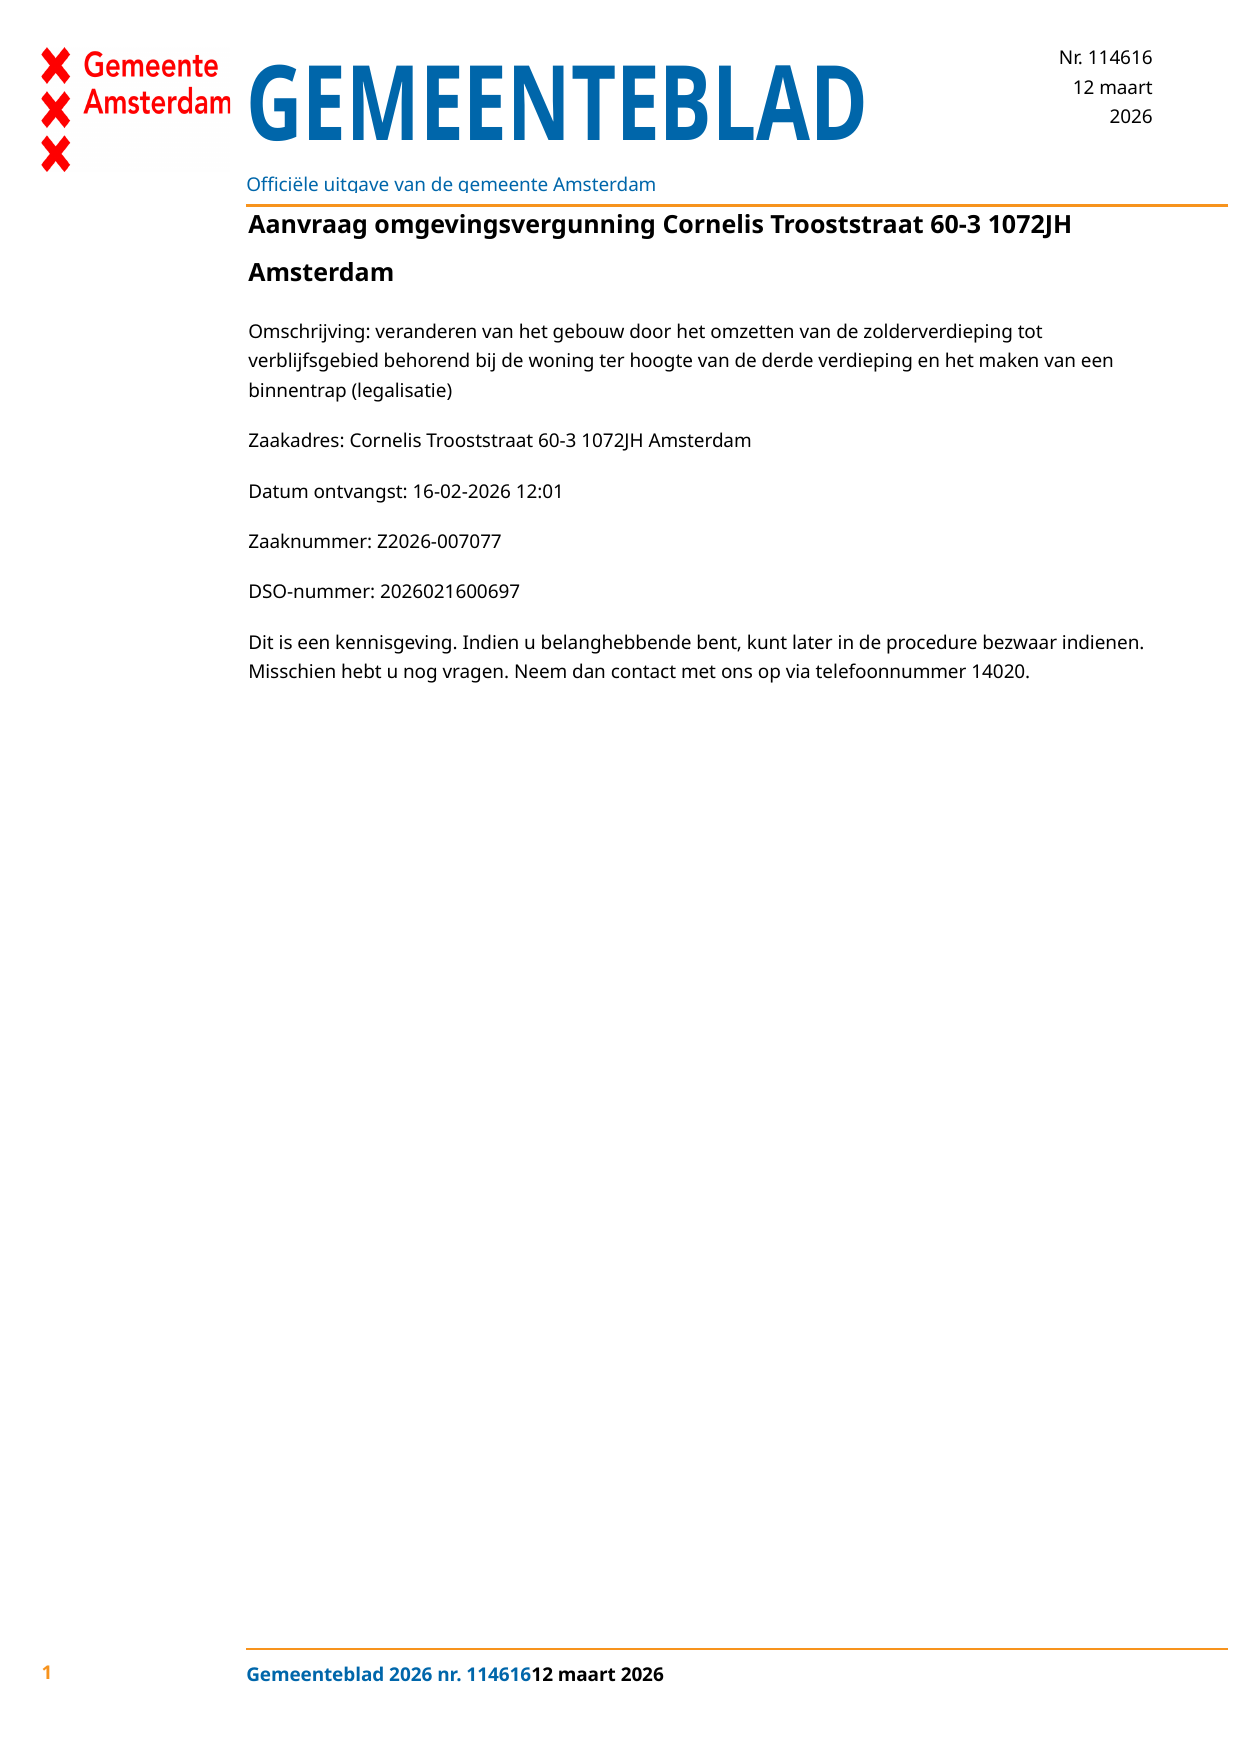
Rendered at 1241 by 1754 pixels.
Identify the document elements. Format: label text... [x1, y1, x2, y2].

text Zaaknummer: Z2026-007077 [248, 528, 1152, 554]
text Datum ontvangst: 16-02-2026 12:01 [248, 478, 1152, 504]
text Omschrijving: veranderen van het gebouw door het omzetten van de zolderverdieping tot verblijfsgebied behorend bij de woning ter hoogte van de derde verdieping en het maken van een binnentrap (legalisatie) [248, 318, 1152, 403]
picture [41, 47, 231, 172]
text Dit is een kennisgeving. Indien u belanghebbende bent, kunt later in de procedure bezwaar indienen. Misschien hebt u nog vragen. Neem dan contact met ons op via telefoonnummer 14020. [248, 629, 1152, 684]
text DSO-nummer: 2026021600697 [248, 579, 1152, 604]
text Zaakadres: Cornelis Trooststraat 60-3 1072JH Amsterdam [248, 427, 1152, 453]
text Aanvraag omgevingsvergunning Cornelis Trooststraat 60-3 1072JH Amsterdam [248, 207, 1152, 288]
